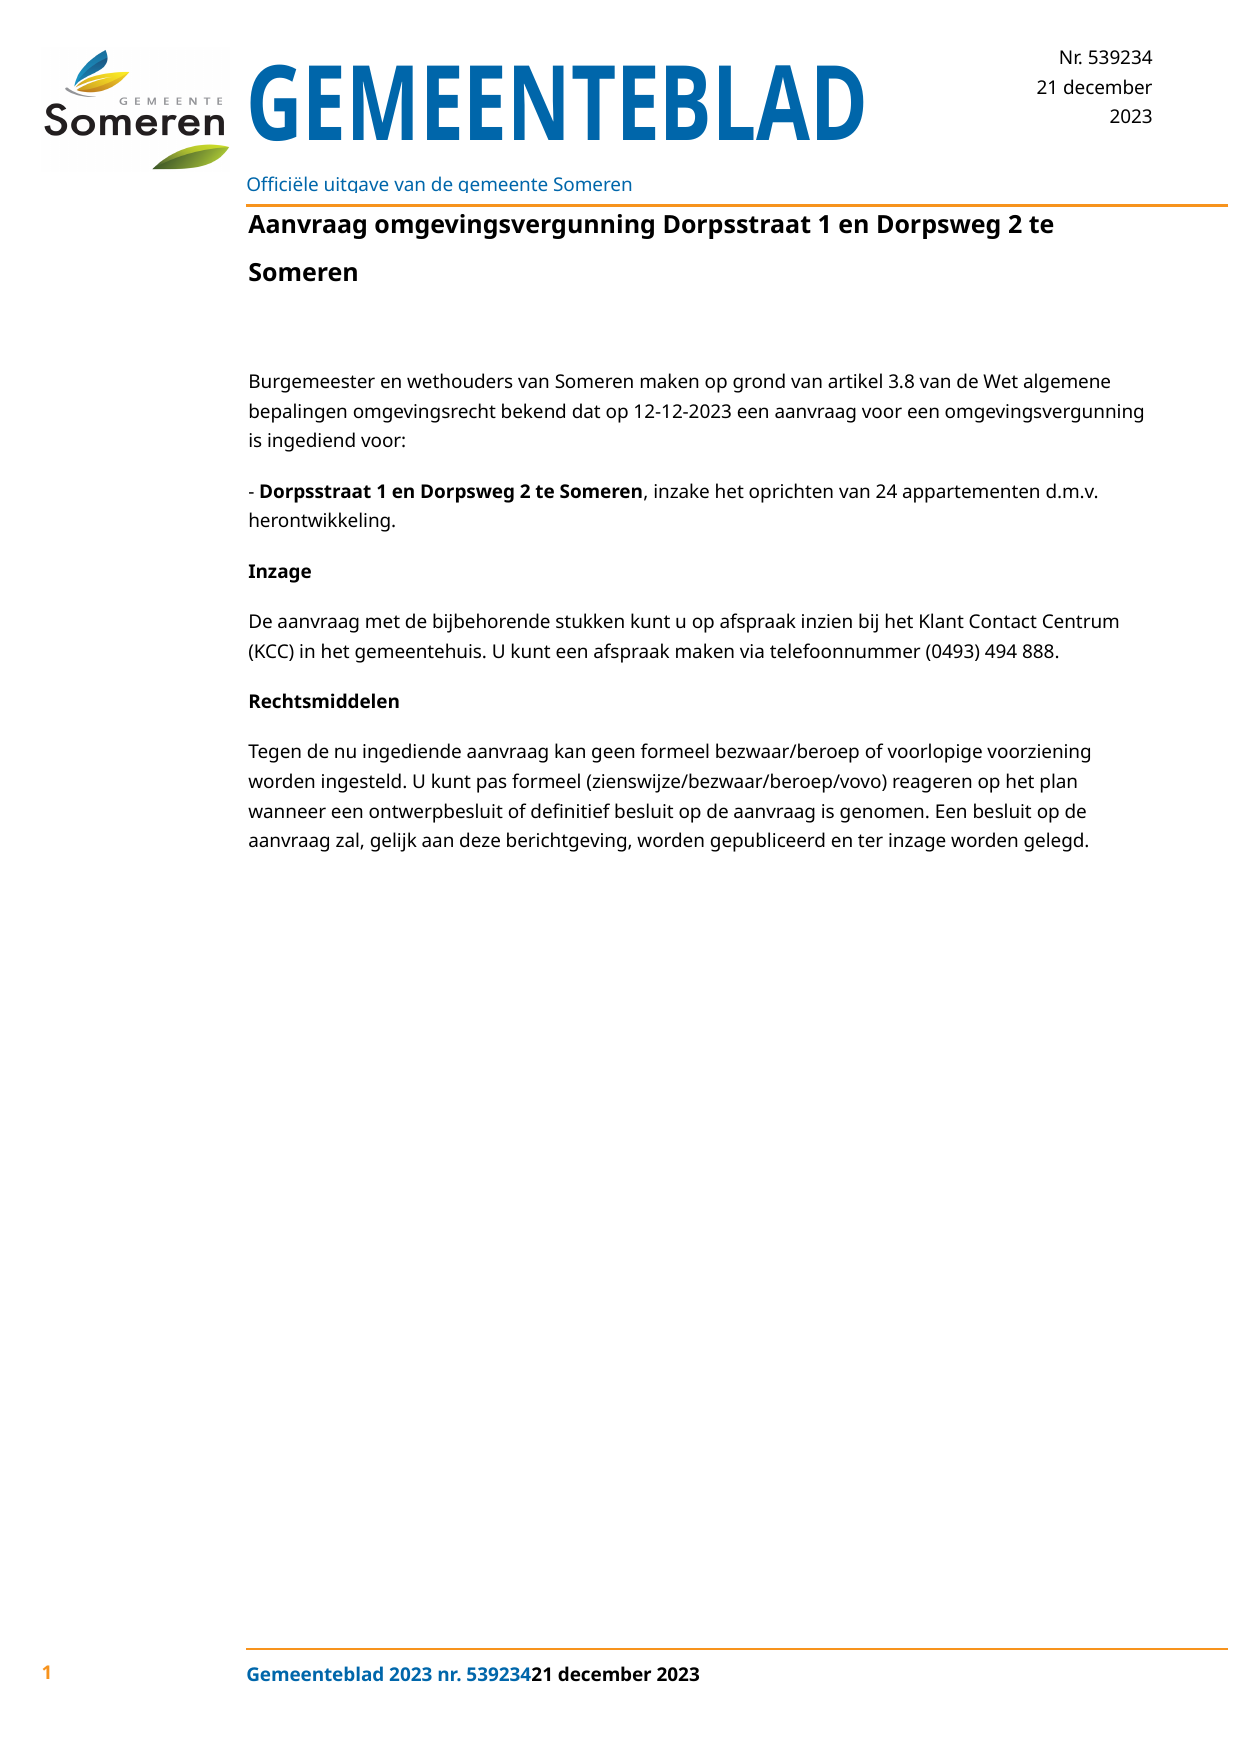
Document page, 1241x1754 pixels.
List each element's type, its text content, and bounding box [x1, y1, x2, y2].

text Tegen de nu ingediende aanvraag kan geen formeel bezwaar/beroep of voorlopige voorziening worden ingesteld. U kunt pas formeel (zienswijze/bezwaar/beroep/vovo) reageren op het plan wanneer een ontwerpbesluit of definitief besluit op de aanvraag is genomen. Een besluit op de aanvraag zal, gelijk aan deze berichtgeving, worden gepubliceerd en ter inzage worden gelegd. [248, 739, 1152, 853]
text De aanvraag met de bijbehorende stukken kunt u op afspraak inzien bij het Klant Contact Centrum (KCC) in het gemeentehuis. U kunt een afspraak maken via telefoonnummer (0493) 494 888. [248, 608, 1152, 664]
text Rechtsmiddelen [248, 688, 1152, 714]
text - Dorpsstraat 1 en Dorpsweg 2 te Someren, inzake het oprichten van 24 appartementen d.m.v. herontwikkeling. [248, 478, 1152, 533]
picture [41, 47, 231, 172]
text Burgemeester en wethouders van Someren maken op grond van artikel 3.8 van de Wet algemene bepalingen omgevingsrecht bekend dat op 12-12-2023 een aanvraag voor een omgevingsvergunning is ingediend voor: [248, 368, 1152, 453]
text Inzage [248, 558, 1152, 584]
text Aanvraag omgevingsvergunning Dorpsstraat 1 en Dorpsweg 2 te Someren [248, 207, 1152, 288]
